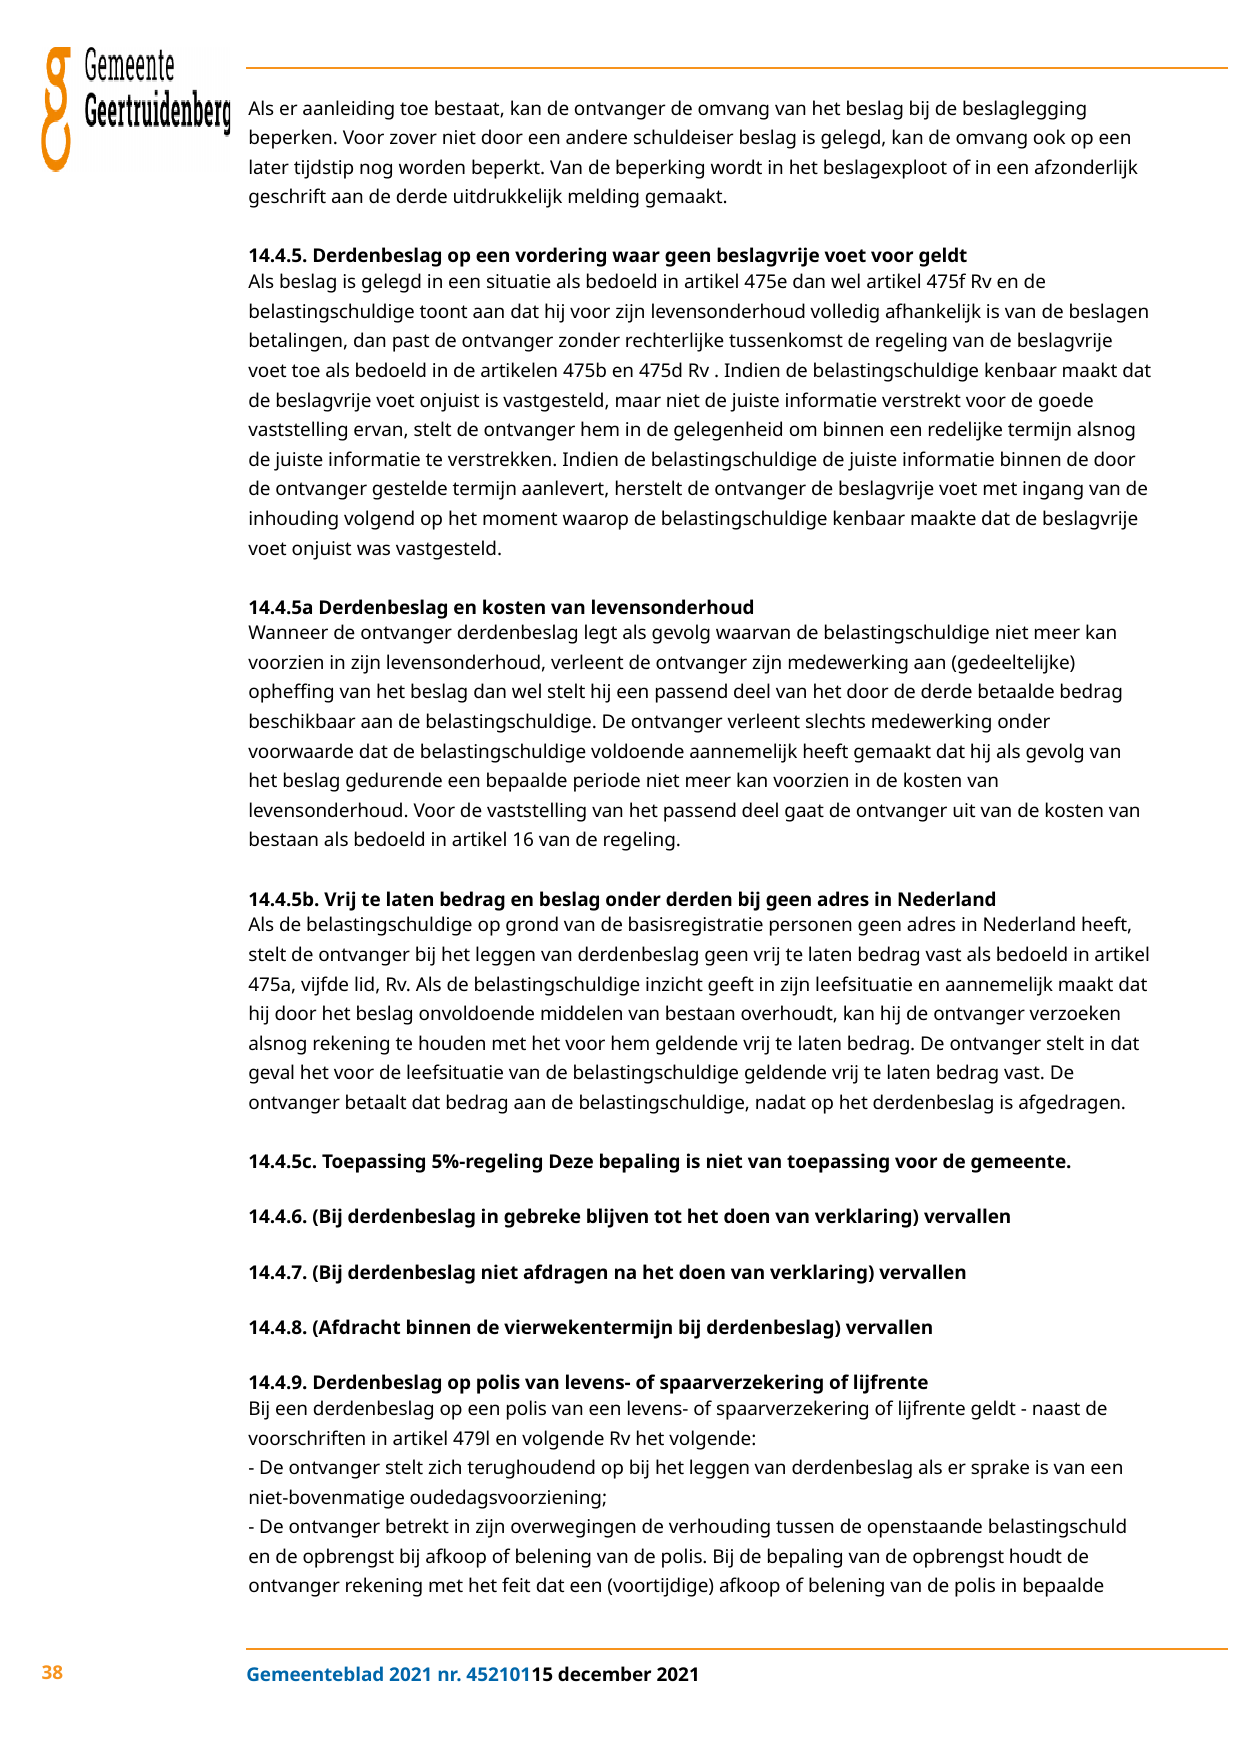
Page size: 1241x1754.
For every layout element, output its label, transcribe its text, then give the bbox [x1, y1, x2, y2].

text 14.4.7. (Bij derdenbeslag niet afdragen na het doen van verklaring) vervallen [248, 1259, 1152, 1284]
text Als er aanleiding toe bestaat, kan de ontvanger de omvang van het beslag bij de beslaglegging beperken. Voor zover niet door een andere schuldeiser beslag is gelegd, kan de omvang ook op een later tijdstip nog worden beperkt. Van de beperking wordt in het beslagexploot of in een afzonderlijk geschrift aan de derde uitdrukkelijk melding gemaakt. [248, 95, 1152, 209]
text Wanneer de ontvanger derdenbeslag legt als gevolg waarvan de belastingschuldige niet meer kan voorzien in zijn levensonderhoud, verleent de ontvanger zijn medewerking aan (gedeeltelijke) opheffing van het beslag dan wel stelt hij een passend deel van het door de derde betaalde bedrag beschikbaar aan de belastingschuldige. De ontvanger verleent slechts medewerking onder voorwaarde dat de belastingschuldige voldoende aannemelijk heeft gemaakt dat hij als gevolg van het beslag gedurende een bepaalde periode niet meer kan voorzien in de kosten van levensonderhoud. Voor de vaststelling van het passend deel gaat de ontvanger uit van de kosten van bestaan als bedoeld in artikel 16 van de regeling. [248, 619, 1152, 852]
text 14.4.5c. Toepassing 5%-regeling Deze bepaling is niet van toepassing voor de gemeente. [248, 1148, 1152, 1174]
text 14.4.5b. Vrij te laten bedrag en beslag onder derden bij geen adres in Nederland [248, 886, 1152, 912]
text Als beslag is gelegd in een situatie als bedoeld in artikel 475e dan wel artikel 475f Rv en de belastingschuldige toont aan dat hij voor zijn levensonderhoud volledig afhankelijk is van de beslagen betalingen, dan past de ontvanger zonder rechterlijke tussenkomst de regeling van de beslagvrije voet toe als bedoeld in de artikelen 475b en 475d Rv . Indien de belastingschuldige kenbaar maakt dat de beslagvrije voet onjuist is vastgesteld, maar niet de juiste informatie verstrekt voor de goede vaststelling ervan, stelt de ontvanger hem in de gelegenheid om binnen een redelijke termijn alsnog de juiste informatie te verstrekken. Indien de belastingschuldige de juiste informatie binnen de door de ontvanger gestelde termijn aanlevert, herstelt de ontvanger de beslagvrije voet met ingang van de inhouding volgend op het moment waarop de belastingschuldige kenbaar maakte dat de beslagvrije voet onjuist was vastgesteld. [248, 268, 1152, 560]
text Bij een derdenbeslag op een polis van een levens- of spaarverzekering of lijfrente geldt - naast de voorschriften in artikel 479l en volgende Rv het volgende: [248, 1395, 1152, 1451]
text 14.4.8. (Afdracht binnen de vierwekentermijn bij derdenbeslag) vervallen [248, 1314, 1152, 1340]
text - De ontvanger stelt zich terughoudend op bij het leggen van derdenbeslag als er sprake is van een niet-bovenmatige oudedagsvoorziening; [248, 1454, 1152, 1510]
text 14.4.5a Derdenbeslag en kosten van levensonderhoud [248, 594, 1152, 619]
text 14.4.9. Derdenbeslag op polis van levens- of spaarverzekering of lijfrente [248, 1369, 1152, 1395]
text - De ontvanger betrekt in zijn overwegingen de verhouding tussen de openstaande belastingschuld en de opbrengst bij afkoop of belening van de polis. Bij de bepaling van de opbrengst houdt de ontvanger rekening met het feit dat een (voortijdige) afkoop of belening van de polis in bepaalde [248, 1513, 1152, 1598]
picture [41, 47, 231, 172]
text 14.4.5. Derdenbeslag op een vordering waar geen beslagvrije voet voor geldt [248, 243, 1152, 268]
text Als de belastingschuldige op grond van de basisregistratie personen geen adres in Nederland heeft, stelt de ontvanger bij het leggen van derdenbeslag geen vrij te laten bedrag vast als bedoeld in artikel 475a, vijfde lid, Rv. Als de belastingschuldige inzicht geeft in zijn leefsituatie en aannemelijk maakt dat hij door het beslag onvoldoende middelen van bestaan overhoudt, kan hij de ontvanger verzoeken alsnog rekening te houden met het voor hem geldende vrij te laten bedrag. De ontvanger stelt in dat geval het voor de leefsituatie van de belastingschuldige geldende vrij te laten bedrag vast. De ontvanger betaalt dat bedrag aan de belastingschuldige, nadat op het derdenbeslag is afgedragen. [248, 912, 1152, 1115]
text 14.4.6. (Bij derdenbeslag in gebreke blijven tot het doen van verklaring) vervallen [248, 1203, 1152, 1229]
